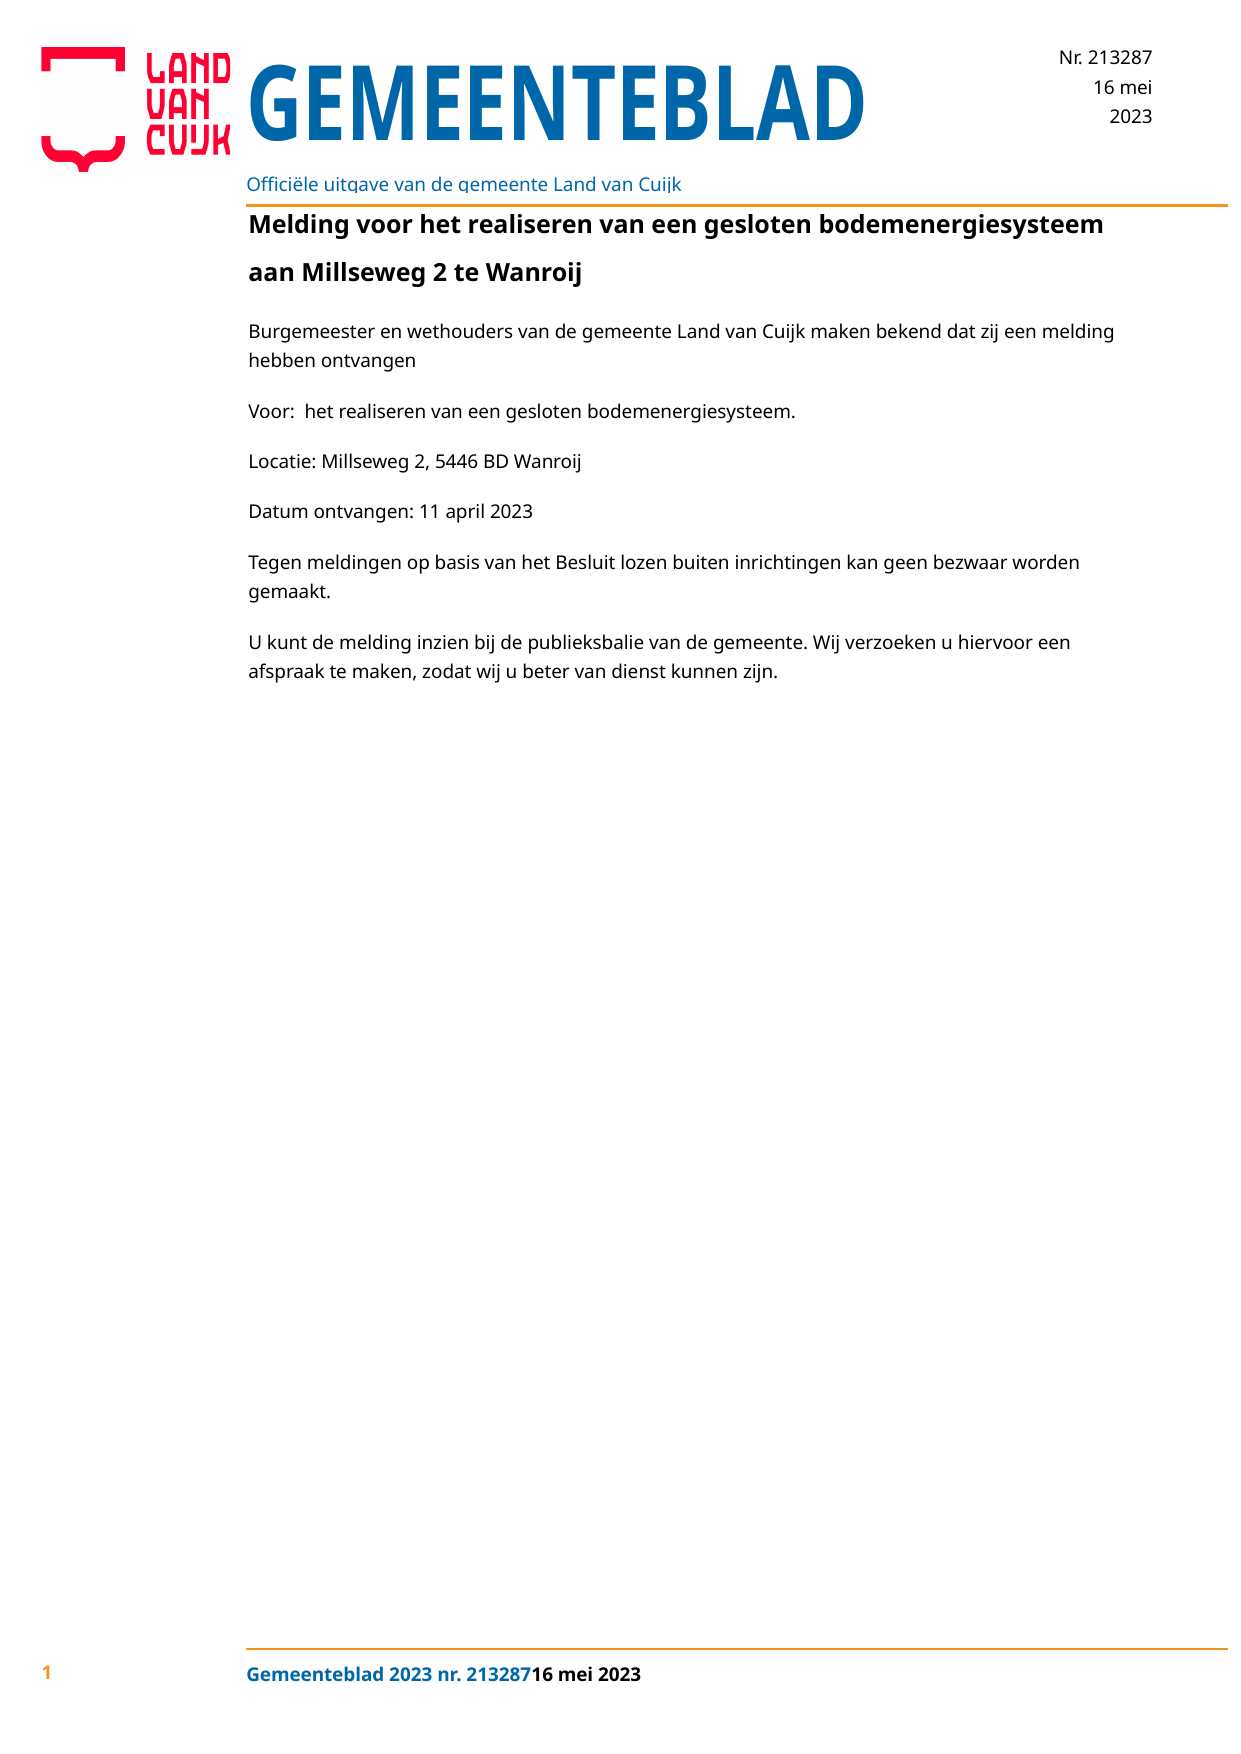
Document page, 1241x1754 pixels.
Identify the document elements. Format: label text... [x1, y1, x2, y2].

text Locatie: Millseweg 2, 5446 BD Wanroij [248, 448, 1152, 474]
picture [41, 47, 231, 172]
text Burgemeester en wethouders van de gemeente Land van Cuijk maken bekend dat zij een melding hebben ontvangen [248, 318, 1152, 373]
text Datum ontvangen: 11 april 2023 [248, 499, 1152, 524]
text Melding voor het realiseren van een gesloten bodemenergiesysteem aan Millseweg 2 te Wanroij [248, 207, 1152, 288]
text Tegen meldingen op basis van het Besluit lozen buiten inrichtingen kan geen bezwaar worden gemaakt. [248, 549, 1152, 604]
text U kunt de melding inzien bij de publieksbalie van de gemeente. Wij verzoeken u hiervoor een afspraak te maken, zodat wij u beter van dienst kunnen zijn. [248, 629, 1152, 684]
text Voor: het realiseren van een gesloten bodemenergiesysteem. [248, 398, 1152, 424]
